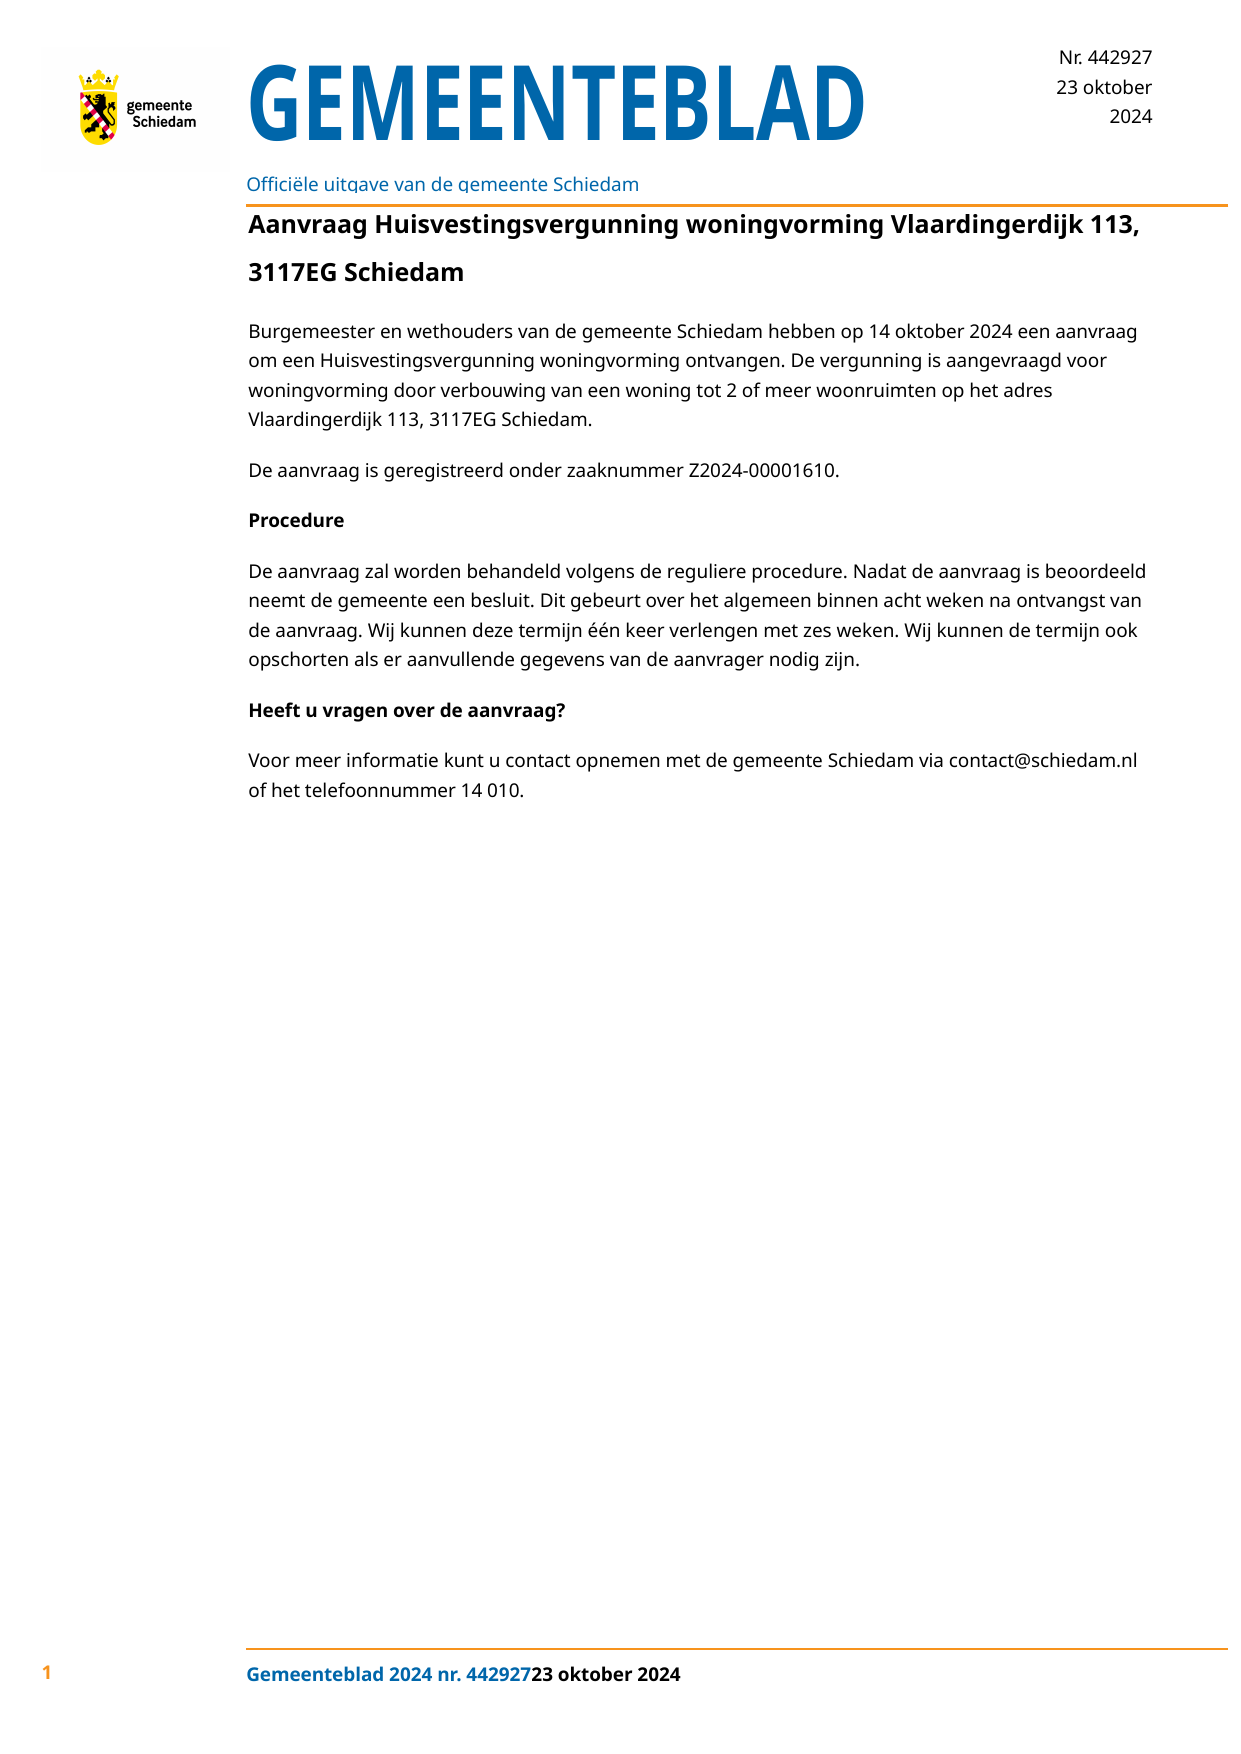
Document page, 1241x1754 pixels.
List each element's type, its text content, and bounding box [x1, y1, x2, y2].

picture [41, 47, 231, 172]
text De aanvraag zal worden behandeld volgens de reguliere procedure. Nadat de aanvraag is beoordeeld neemt de gemeente een besluit. Dit gebeurt over het algemeen binnen acht weken na ontvangst van de aanvraag. Wij kunnen deze termijn één keer verlengen met zes weken. Wij kunnen de termijn ook opschorten als er aanvullende gegevens van de aanvrager nodig zijn. [248, 558, 1152, 672]
text De aanvraag is geregistreerd onder zaaknummer Z2024-00001610. [248, 457, 1152, 483]
text Heeft u vragen over de aanvraag? [248, 697, 1152, 723]
text Aanvraag Huisvestingsvergunning woningvorming Vlaardingerdijk 113, 3117EG Schiedam [248, 207, 1152, 288]
text Voor meer informatie kunt u contact opnemen met de gemeente Schiedam via contact@schiedam.nl of het telefoonnummer 14 010. [248, 747, 1152, 803]
text Burgemeester en wethouders van de gemeente Schiedam hebben op 14 oktober 2024 een aanvraag om een Huisvestingsvergunning woningvorming ontvangen. De vergunning is aangevraagd voor woningvorming door verbouwing van een woning tot 2 of meer woonruimten op het adres Vlaardingerdijk 113, 3117EG Schiedam. [248, 318, 1152, 432]
text Procedure [248, 507, 1152, 533]
